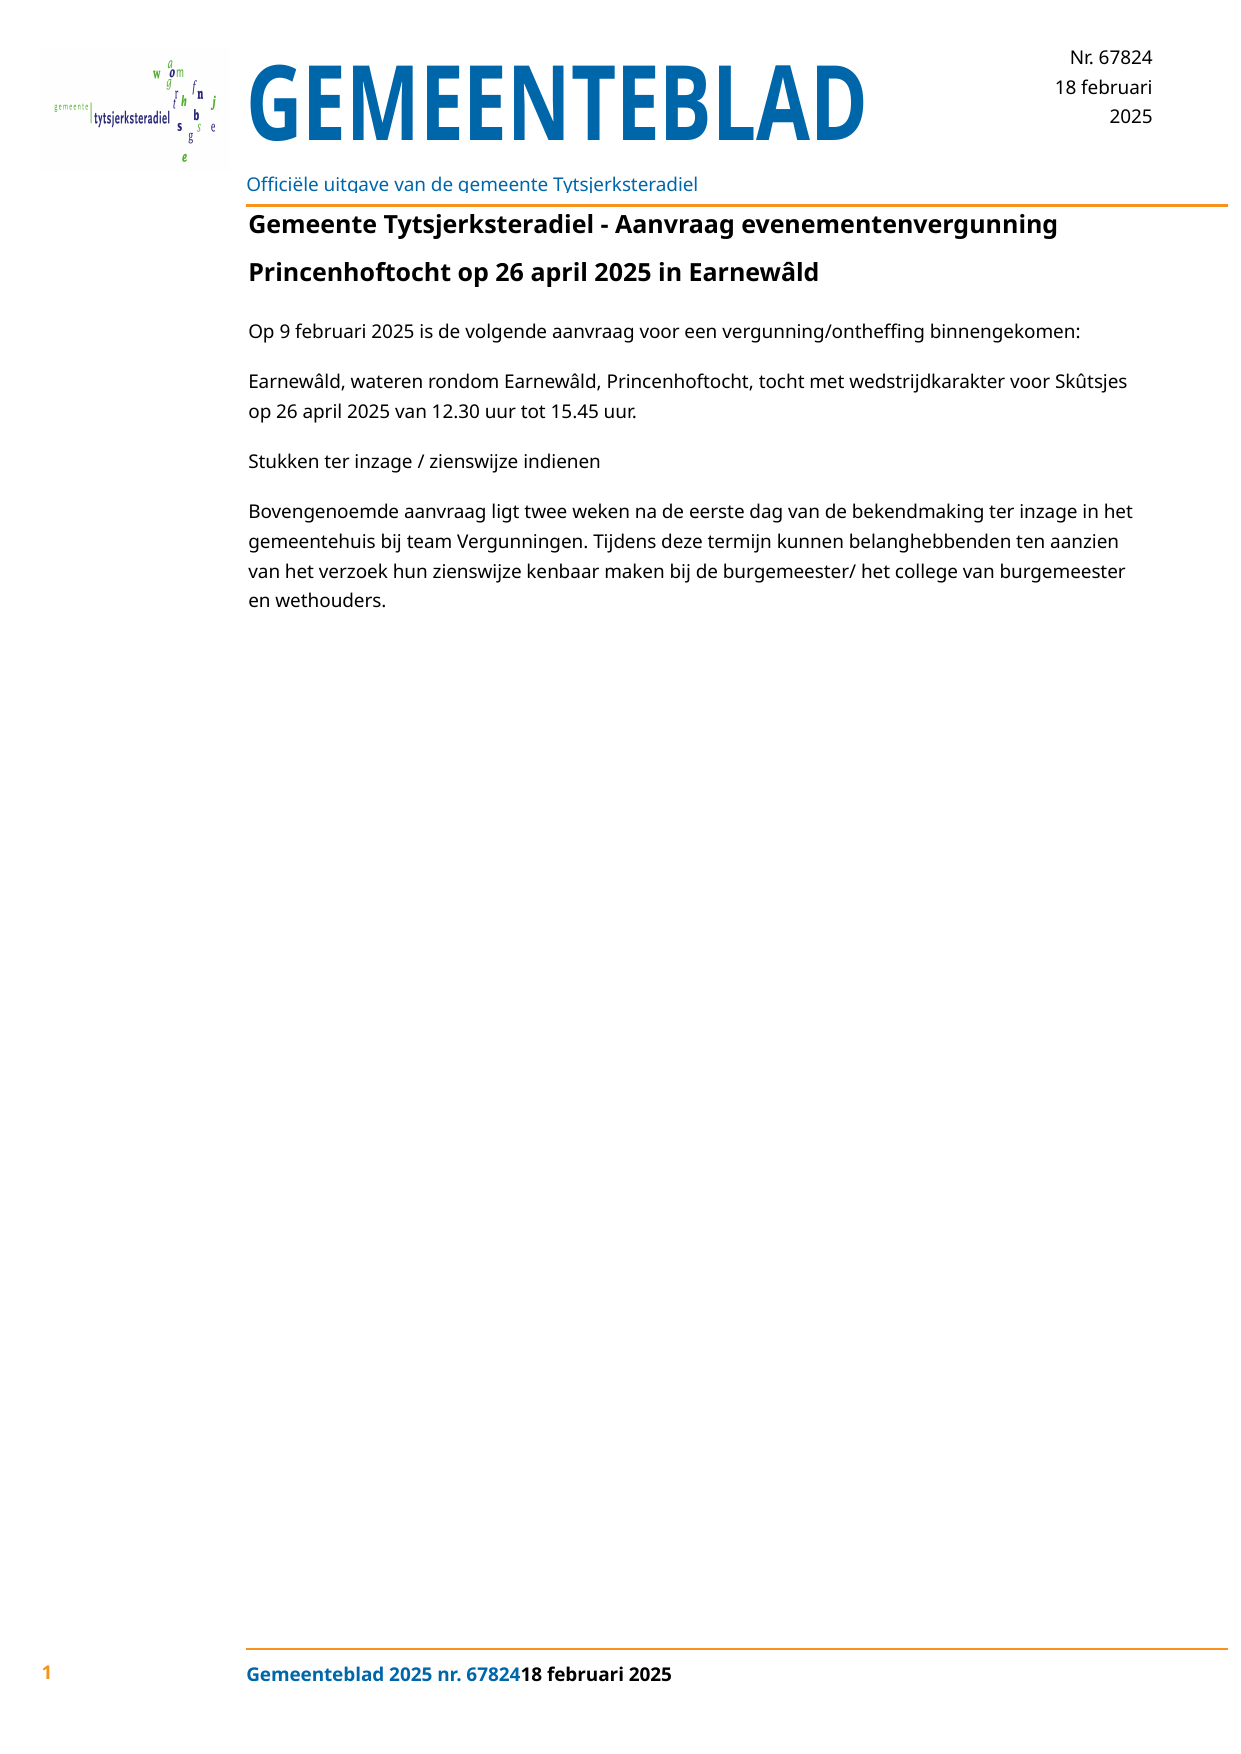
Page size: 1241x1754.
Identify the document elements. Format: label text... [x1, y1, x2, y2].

picture [41, 47, 231, 172]
text Op 9 februari 2025 is de volgende aanvraag voor een vergunning/ontheffing binnengekomen: [248, 318, 1152, 344]
text Gemeente Tytsjerksteradiel - Aanvraag evenementenvergunning Princenhoftocht op 26 april 2025 in Earnewâld [248, 207, 1152, 288]
text Earnewâld, wateren rondom Earnewâld, Princenhoftocht, tocht met wedstrijdkarakter voor Skûtsjes op 26 april 2025 van 12.30 uur tot 15.45 uur. [248, 368, 1152, 424]
text Stukken ter inzage / zienswijze indienen [248, 448, 1152, 474]
text Bovengenoemde aanvraag ligt twee weken na de eerste dag van de bekendmaking ter inzage in het gemeentehuis bij team Vergunningen. Tijdens deze termijn kunnen belanghebbenden ten aanzien van het verzoek hun zienswijze kenbaar maken bij de burgemeester/ het college van burgemeester en wethouders. [248, 499, 1152, 613]
